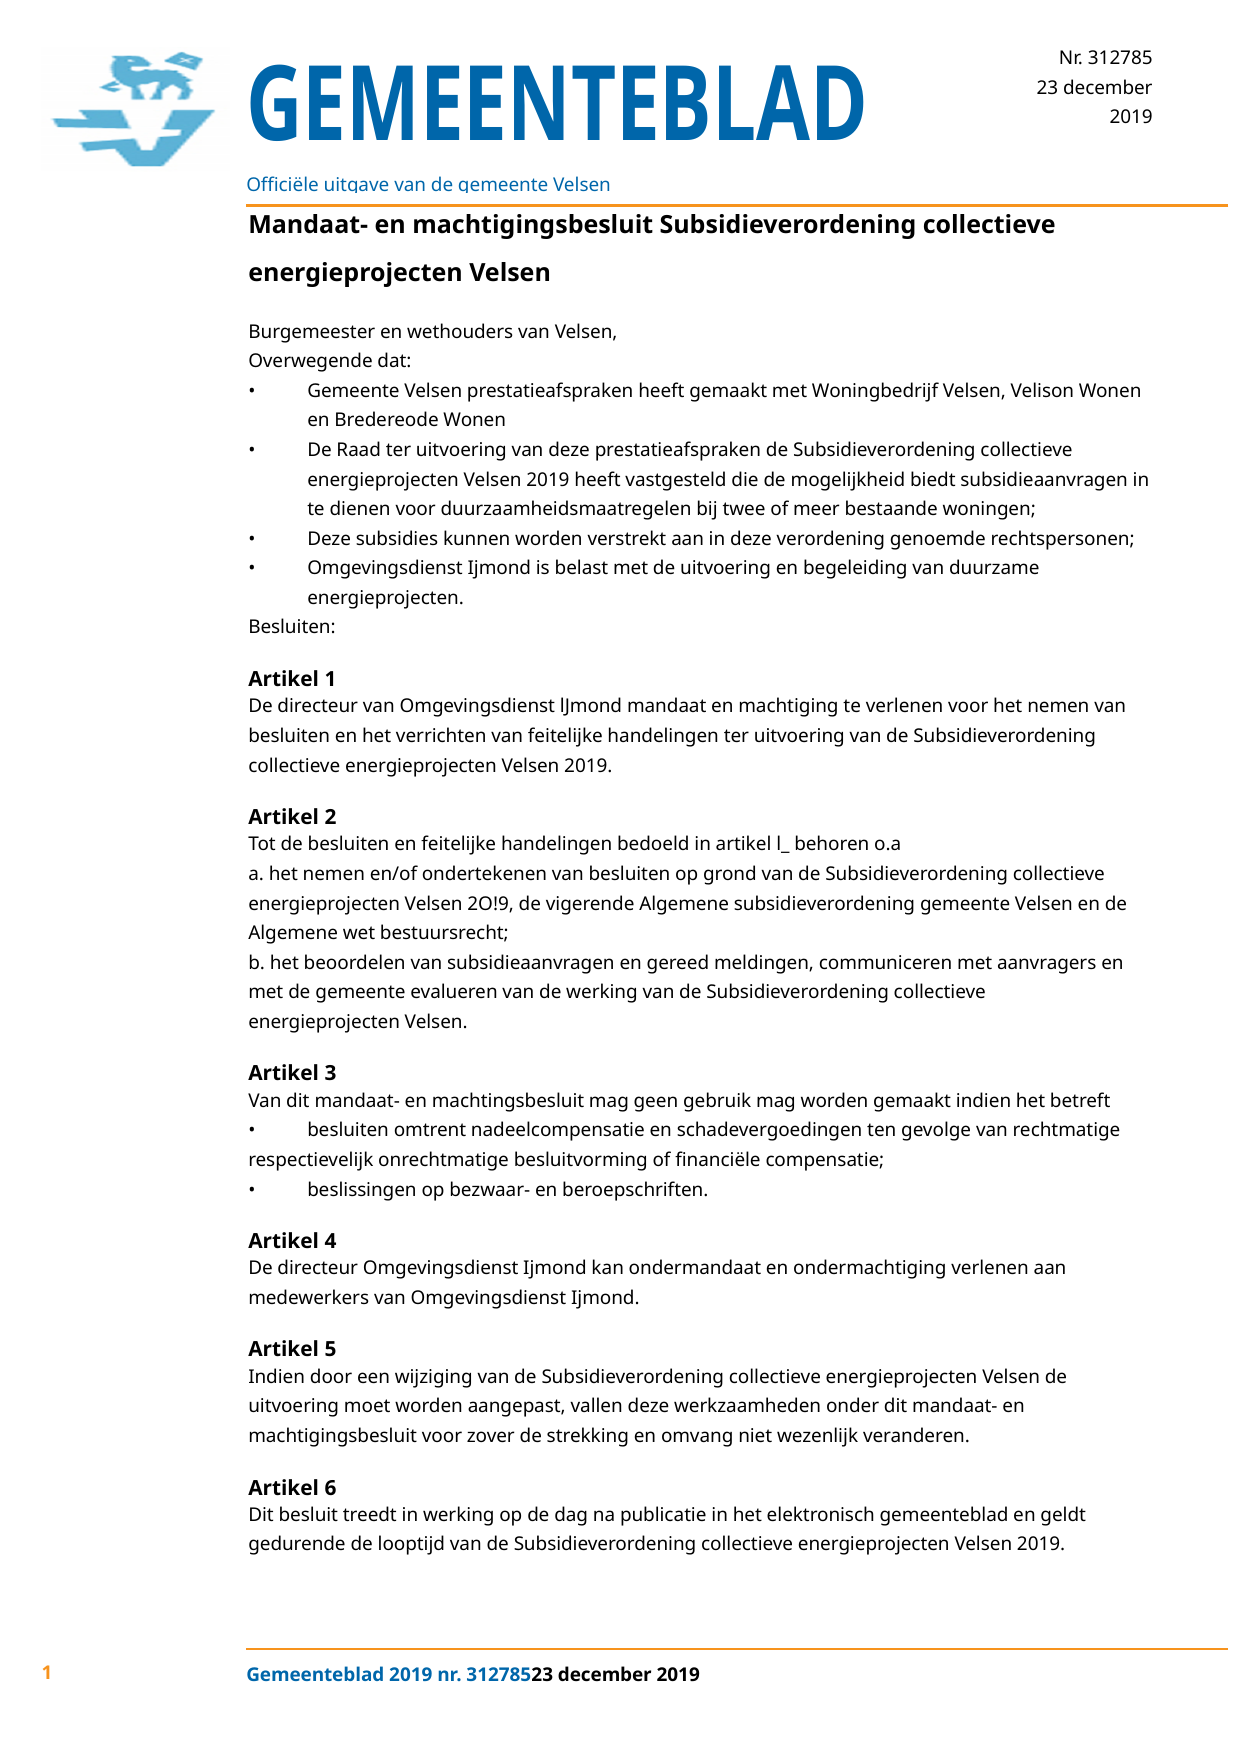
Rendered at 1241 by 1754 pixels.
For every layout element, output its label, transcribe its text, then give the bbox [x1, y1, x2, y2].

text energieprojecten Velsen. [248, 1008, 1152, 1034]
text De directeur Omgevingsdienst Ijmond kan ondermandaat en ondermachtiging verlenen aan medewerkers van Omgevingsdienst Ijmond. [248, 1254, 1152, 1310]
text collectieve energieprojecten Velsen 2019. [248, 752, 1152, 777]
list Gemeente Velsen prestatieafspraken heeft gemaakt met Woningbedrijf Velsen, Velison Wonen en Bredereode Wonen [248, 377, 1152, 432]
text Tot de besluiten en feitelijke handelingen bedoeld in artikel l_ behoren o.a [248, 831, 1152, 856]
text b. het beoordelen van subsidieaanvragen en gereed meldingen, communiceren met aanvragers en [248, 949, 1152, 975]
text Artikel 4 [248, 1226, 1152, 1254]
list Deze subsidies kunnen worden verstrekt aan in deze verordening genoemde rechtspersonen; [248, 525, 1152, 551]
text Artikel 3 [248, 1058, 1152, 1087]
list besluiten omtrent nadeelcompensatie en schadevergoedingen ten gevolge van rechtmatige [248, 1117, 1152, 1142]
text besluiten en het verrichten van feitelijke handelingen ter uitvoering van de Subsidieverordening [248, 722, 1152, 748]
list beslissingen op bezwaar- en beroepschriften. [248, 1176, 1152, 1201]
text Algemene wet bestuursrecht; [248, 919, 1152, 945]
text De directeur van Omgevingsdienst lJmond mandaat en machtiging te verlenen voor het nemen van [248, 693, 1152, 718]
text Van dit mandaat- en machtingsbesluit mag geen gebruik mag worden gemaakt indien het betreft [248, 1087, 1152, 1113]
text Burgemeester en wethouders van Velsen, [248, 318, 1152, 344]
text Artikel 2 [248, 802, 1152, 831]
list De Raad ter uitvoering van deze prestatieafspraken de Subsidieverordening collectieve energieprojecten Velsen 2019 heeft vastgesteld die de mogelijkheid biedt subsidieaanvragen in te dienen voor duurzaamheidsmaatregelen bij twee of meer bestaande woningen; [248, 436, 1152, 521]
text Besluiten: [248, 614, 1152, 639]
text Artikel 5 [248, 1334, 1152, 1363]
text a. het nemen en/of ondertekenen van besluiten op grond van de Subsidieverordening collectieve [248, 860, 1152, 886]
list Omgevingsdienst Ijmond is belast met de uitvoering en begeleiding van duurzame energieprojecten. [248, 554, 1152, 610]
text Dit besluit treedt in werking op de dag na publicatie in het elektronisch gemeenteblad en geldt gedurende de looptijd van de Subsidieverordening collectieve energieprojecten Velsen 2019. [248, 1501, 1152, 1556]
text respectievelijk onrechtmatige besluitvorming of financiële compensatie; [248, 1146, 1152, 1172]
text Artikel 1 [248, 664, 1152, 693]
picture [41, 47, 231, 172]
text Overwegende dat: [248, 347, 1152, 373]
text Artikel 6 [248, 1473, 1152, 1501]
text met de gemeente evalueren van de werking van de Subsidieverordening collectieve [248, 978, 1152, 1004]
text Mandaat- en machtigingsbesluit Subsidieverordening collectieve energieprojecten Velsen [248, 207, 1152, 288]
text Indien door een wijziging van de Subsidieverordening collectieve energieprojecten Velsen de uitvoering moet worden aangepast, vallen deze werkzaamheden onder dit mandaat- en machtigingsbesluit voor zover de strekking en omvang niet wezenlijk veranderen. [248, 1363, 1152, 1448]
text energieprojecten Velsen 2O!9, de vigerende Algemene subsidieverordening gemeente Velsen en de [248, 890, 1152, 916]
